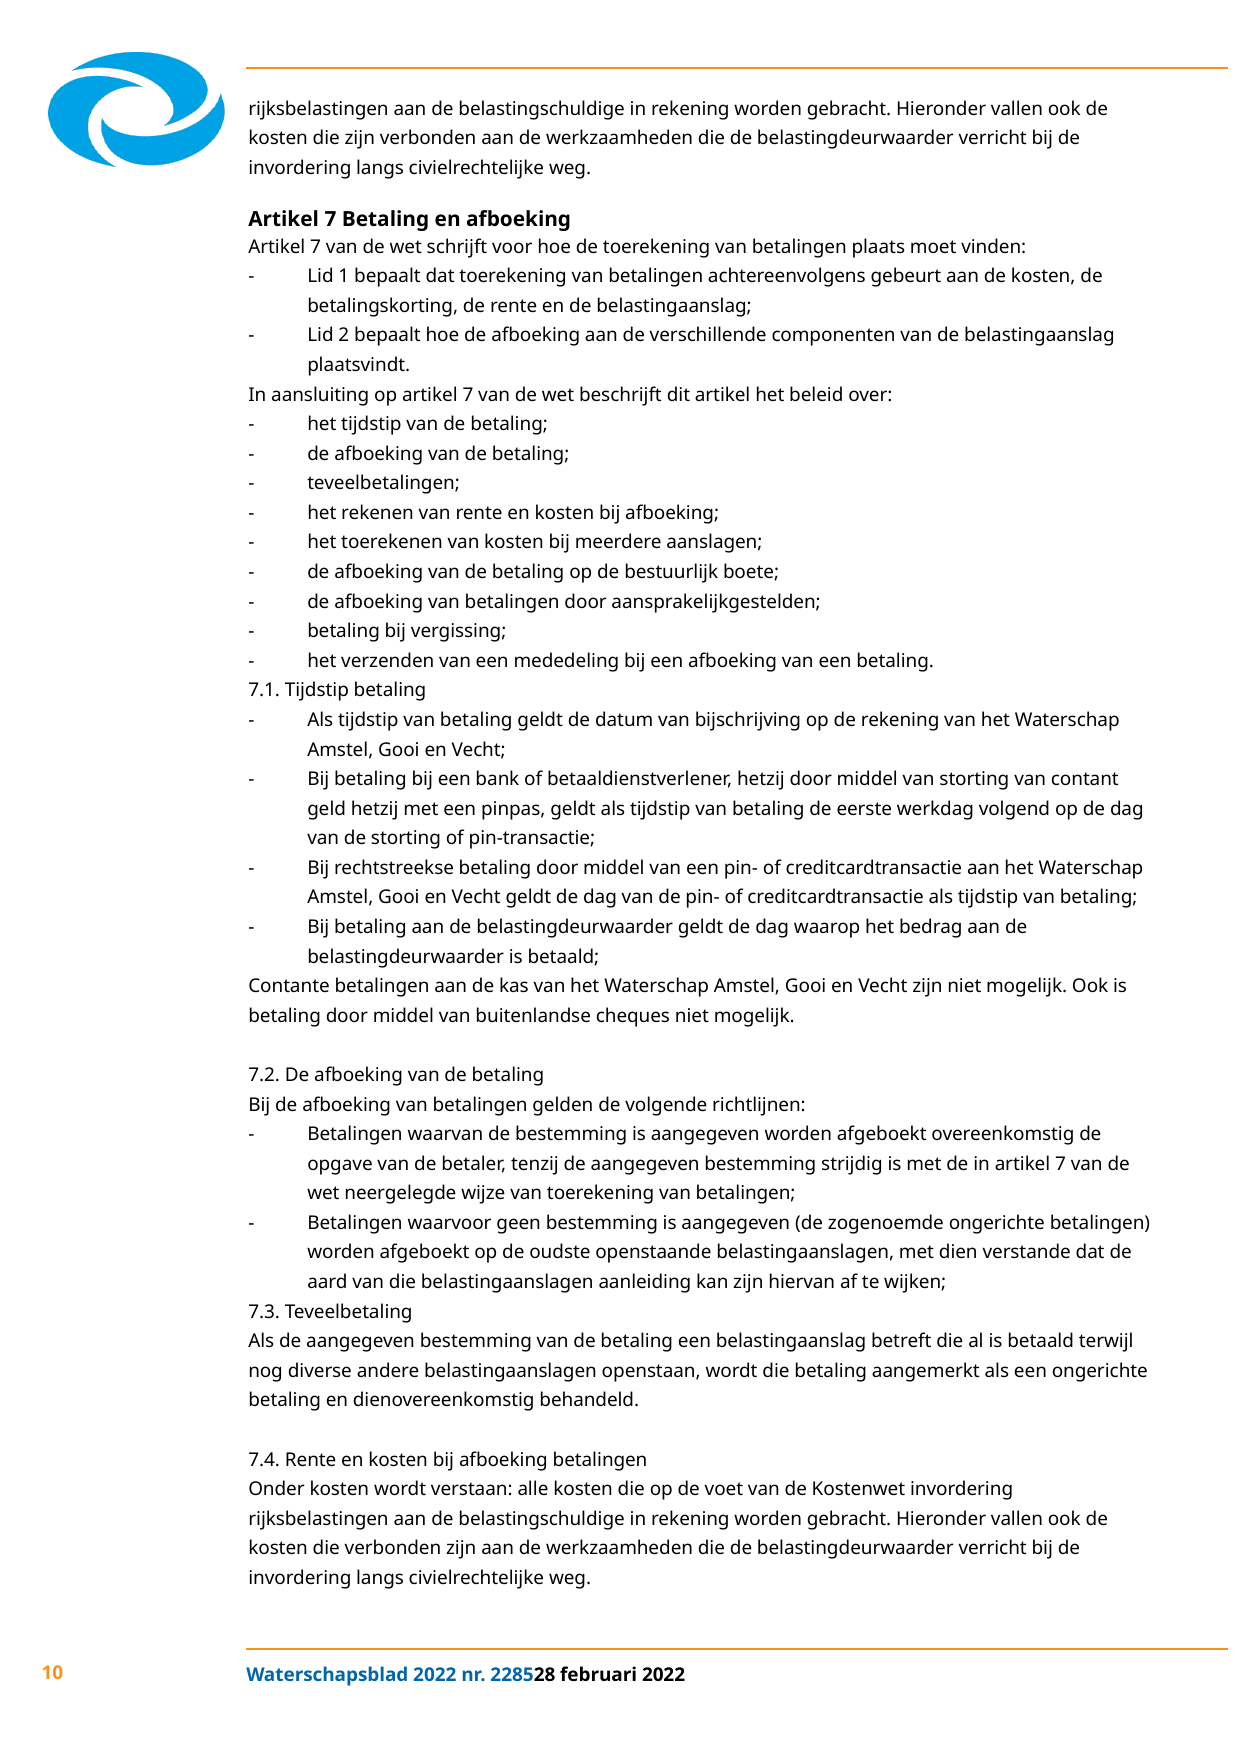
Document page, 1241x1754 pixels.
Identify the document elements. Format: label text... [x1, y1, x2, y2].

list betaling bij vergissing; [248, 617, 1152, 643]
text Als de aangegeven bestemming van de betaling een belastingaanslag betreft die al is betaald terwijl nog diverse andere belastingaanslagen openstaan, wordt die betaling aangemerkt als een ongerichte betaling en dienovereenkomstig behandeld. [248, 1327, 1152, 1412]
text rijksbelastingen aan de belastingschuldige in rekening worden gebracht. Hieronder vallen ook de kosten die zijn verbonden aan de werkzaamheden die de belastingdeurwaarder verricht bij de invordering langs civielrechtelijke weg. [248, 95, 1152, 180]
list Betalingen waarvoor geen bestemming is aangegeven (de zogenoemde ongerichte betalingen) worden afgeboekt op de oudste openstaande belastingaanslagen, met dien verstande dat de aard van die belastingaanslagen aanleiding kan zijn hiervan af te wijken; [248, 1209, 1152, 1294]
list het rekenen van rente en kosten bij afboeking; [248, 499, 1152, 525]
picture [41, 47, 231, 172]
list Als tijdstip van betaling geldt de datum van bijschrijving op de rekening van het Waterschap Amstel, Gooi en Vecht; [248, 706, 1152, 761]
list het verzenden van een mededeling bij een afboeking van een betaling. [248, 647, 1152, 673]
list de afboeking van betalingen door aansprakelijkgestelden; [248, 588, 1152, 613]
list teveelbetalingen; [248, 469, 1152, 495]
text 7.1. Tijdstip betaling [248, 677, 1152, 702]
list de afboeking van de betaling op de bestuurlijk boete; [248, 558, 1152, 584]
list de afboeking van de betaling; [248, 440, 1152, 466]
text Contante betalingen aan de kas van het Waterschap Amstel, Gooi en Vecht zijn niet mogelijk. Ook is betaling door middel van buitenlandse cheques niet mogelijk. [248, 972, 1152, 1028]
text Artikel 7 van de wet schrijft voor hoe de toerekening van betalingen plaats moet vinden: [248, 233, 1152, 258]
list het tijdstip van de betaling; [248, 410, 1152, 436]
list Lid 2 bepaalt hoe de afboeking aan de verschillende componenten van de belastingaanslag plaatsvindt. [248, 322, 1152, 377]
text Onder kosten wordt verstaan: alle kosten die op de voet van de Kostenwet invordering rijksbelastingen aan de belastingschuldige in rekening worden gebracht. Hieronder vallen ook de kosten die verbonden zijn aan de werkzaamheden die de belastingdeurwaarder verricht bij de invordering langs civielrechtelijke weg. [248, 1475, 1152, 1590]
text 7.4. Rente en kosten bij afboeking betalingen [248, 1446, 1152, 1471]
text Bij de afboeking van betalingen gelden de volgende richtlijnen: [248, 1091, 1152, 1116]
text In aansluiting op artikel 7 van de wet beschrijft dit artikel het beleid over: [248, 381, 1152, 406]
list Lid 1 bepaalt dat toerekening van betalingen achtereenvolgens gebeurt aan de kosten, de betalingskorting, de rente en de belastingaanslag; [248, 262, 1152, 318]
list Bij rechtstreekse betaling door middel van een pin- of creditcardtransactie aan het Waterschap Amstel, Gooi en Vecht geldt de dag van de pin- of creditcardtransactie als tijdstip van betaling; [248, 854, 1152, 909]
text 7.3. Teveelbetaling [248, 1298, 1152, 1323]
list Bij betaling bij een bank of betaaldienstverlener, hetzij door middel van storting van contant geld hetzij met een pinpas, geldt als tijdstip van betaling de eerste werkdag volgend op de dag van de storting of pin-transactie; [248, 765, 1152, 850]
list het toerekenen van kosten bij meerdere aanslagen; [248, 529, 1152, 554]
text 7.2. De afboeking van de betaling [248, 1061, 1152, 1087]
text Artikel 7 Betaling en afboeking [248, 204, 1152, 233]
list Bij betaling aan de belastingdeurwaarder geldt de dag waarop het bedrag aan de belastingdeurwaarder is betaald; [248, 913, 1152, 968]
list Betalingen waarvan de bestemming is aangegeven worden afgeboekt overeenkomstig de opgave van de betaler, tenzij de aangegeven bestemming strijdig is met de in artikel 7 van de wet neergelegde wijze van toerekening van betalingen; [248, 1120, 1152, 1205]
